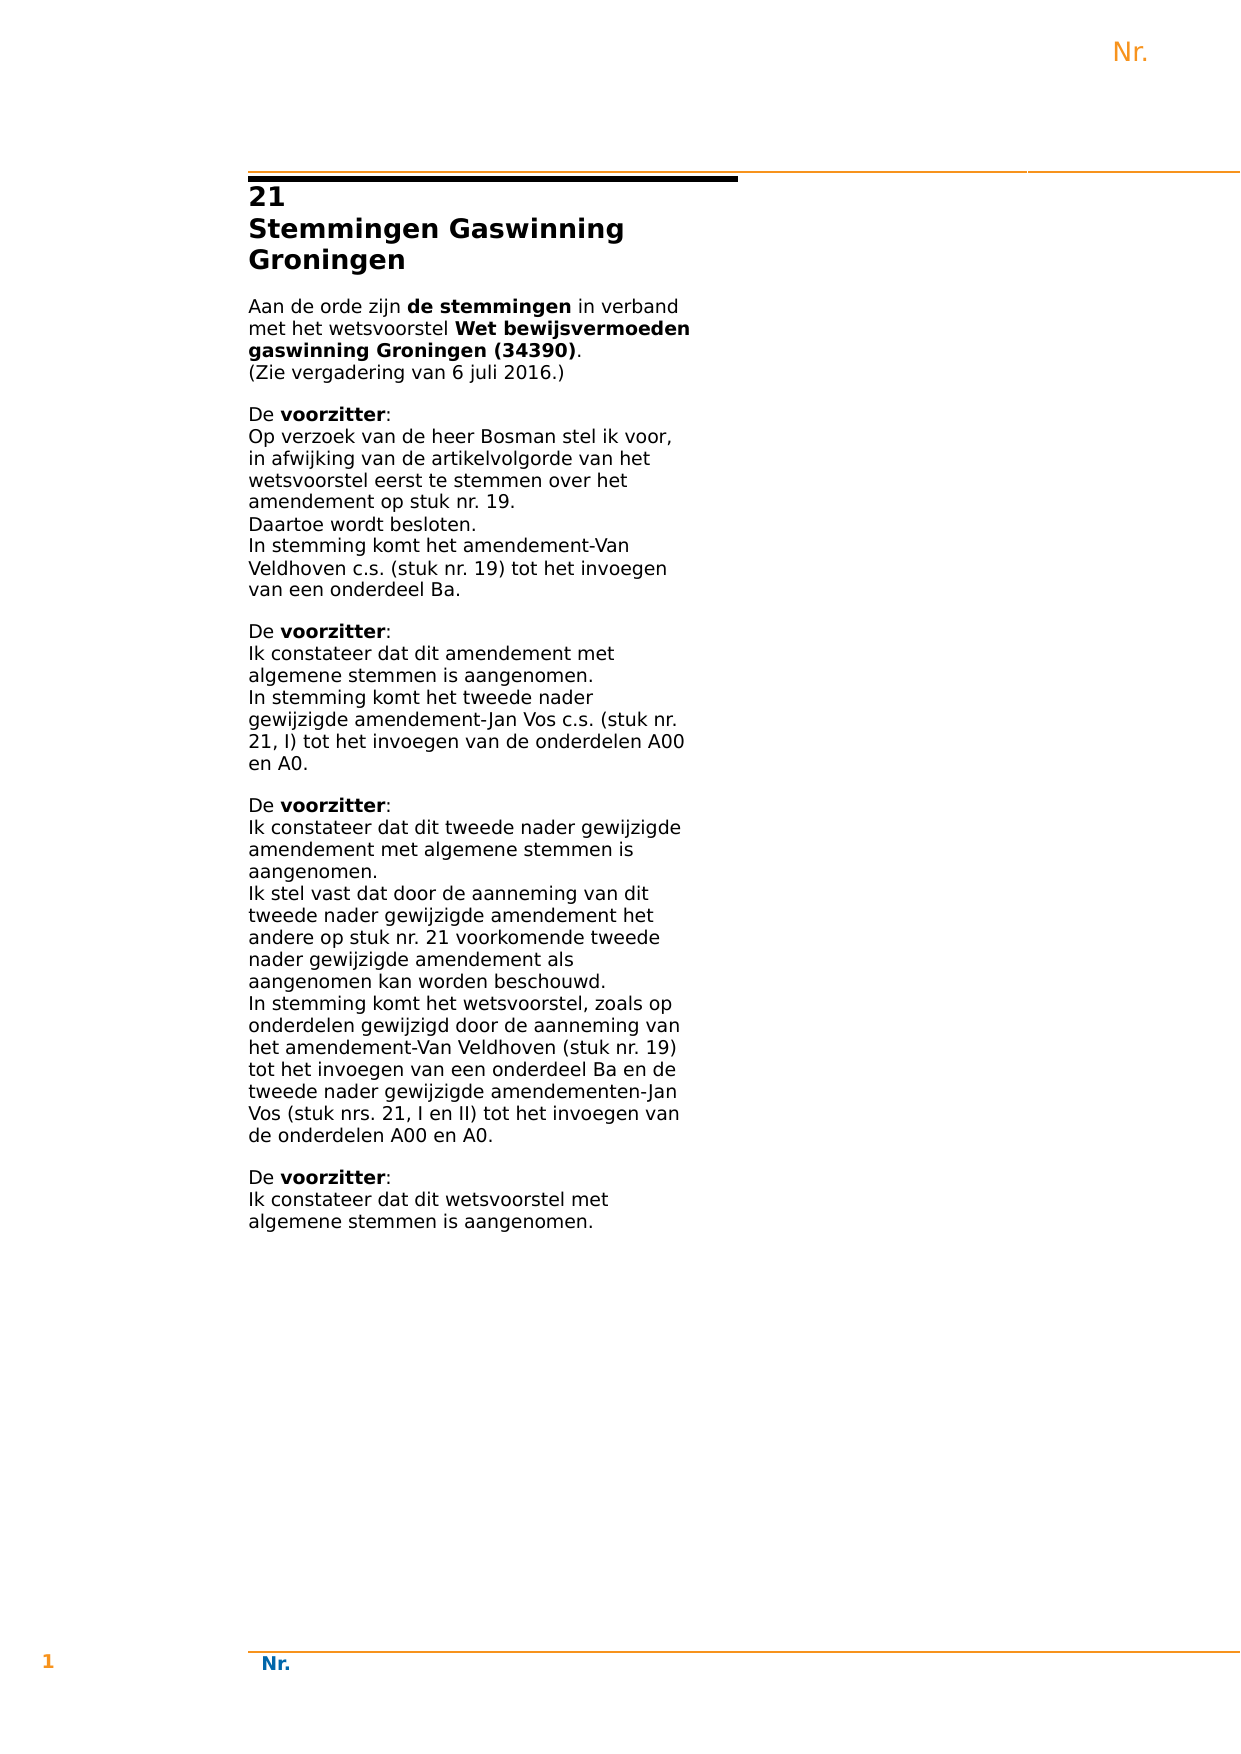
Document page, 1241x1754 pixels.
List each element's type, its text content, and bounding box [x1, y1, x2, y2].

text De voorzitter: [248, 403, 691, 426]
text Ik constateer dat dit amendement met algemene stemmen is aangenomen. [248, 643, 691, 687]
text De voorzitter: [248, 1167, 691, 1189]
text Ik stel vast dat door de aanneming van dit tweede nader gewijzigde amendement het andere op stuk nr. 21 voorkomende tweede nader gewijzigde amendement als aangenomen kan worden beschouwd. [248, 883, 691, 993]
text Op verzoek van de heer Bosman stel ik voor, in afwijking van de artikelvolgorde van het wetsvoorstel eerst te stemmen over het amendement op stuk nr. 19. [248, 426, 691, 513]
text De voorzitter: [248, 621, 691, 643]
text In stemming komt het tweede nader gewijzigde amendement-Jan Vos c.s. (stuk nr. 21, I) tot het invoegen van de onderdelen A00 en A0. [248, 687, 691, 775]
text Aan de orde zijn de stemmingen in verband met het wetsvoorstel Wet bewijsvermoeden gaswinning Groningen (34390). [248, 296, 691, 362]
text De voorzitter: [248, 795, 691, 817]
text Ik constateer dat dit tweede nader gewijzigde amendement met algemene stemmen is aangenomen. [248, 817, 691, 883]
text In stemming komt het amendement-Van Veldhoven c.s. (stuk nr. 19) tot het invoegen van een onderdeel Ba. [248, 535, 691, 601]
text (Zie vergadering van 6 juli 2016.) [248, 362, 691, 383]
text Daartoe wordt besloten. [248, 513, 691, 535]
text In stemming komt het wetsvoorstel, zoals op onderdelen gewijzigd door de aanneming van het amendement-Van Veldhoven (stuk nr. 19) tot het invoegen van een onderdeel Ba en de tweede nader gewijzigde amendementen-Jan Vos (stuk nrs. 21, I en II) tot het invoegen van de onderdelen A00 en A0. [248, 993, 691, 1147]
title 21 Stemmingen Gaswinning Groningen [248, 182, 691, 276]
text Ik constateer dat dit wetsvoorstel met algemene stemmen is aangenomen. [248, 1189, 691, 1233]
